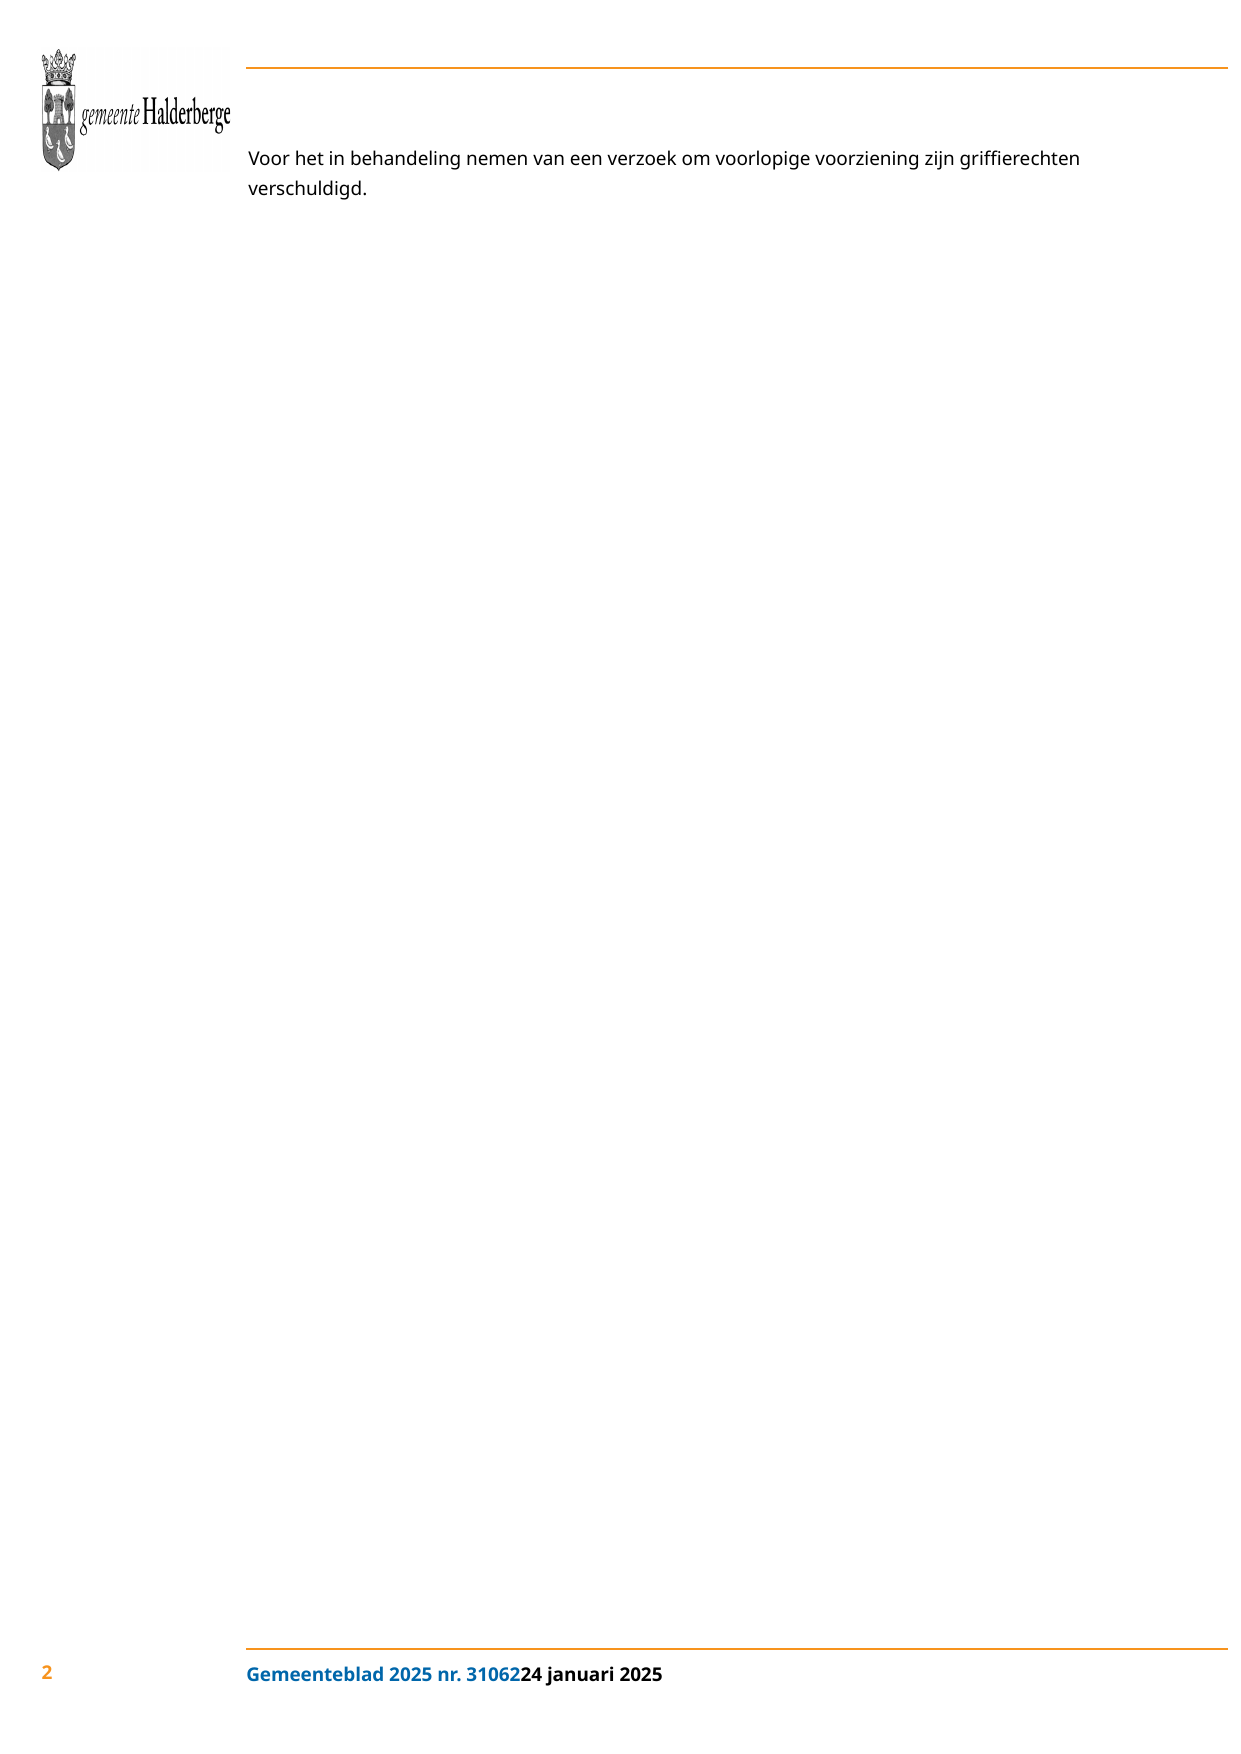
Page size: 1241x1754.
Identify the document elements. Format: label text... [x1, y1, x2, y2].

picture [41, 47, 231, 172]
text Voor het in behandeling nemen van een verzoek om voorlopige voorziening zijn griffierechten verschuldigd. [248, 145, 1152, 201]
